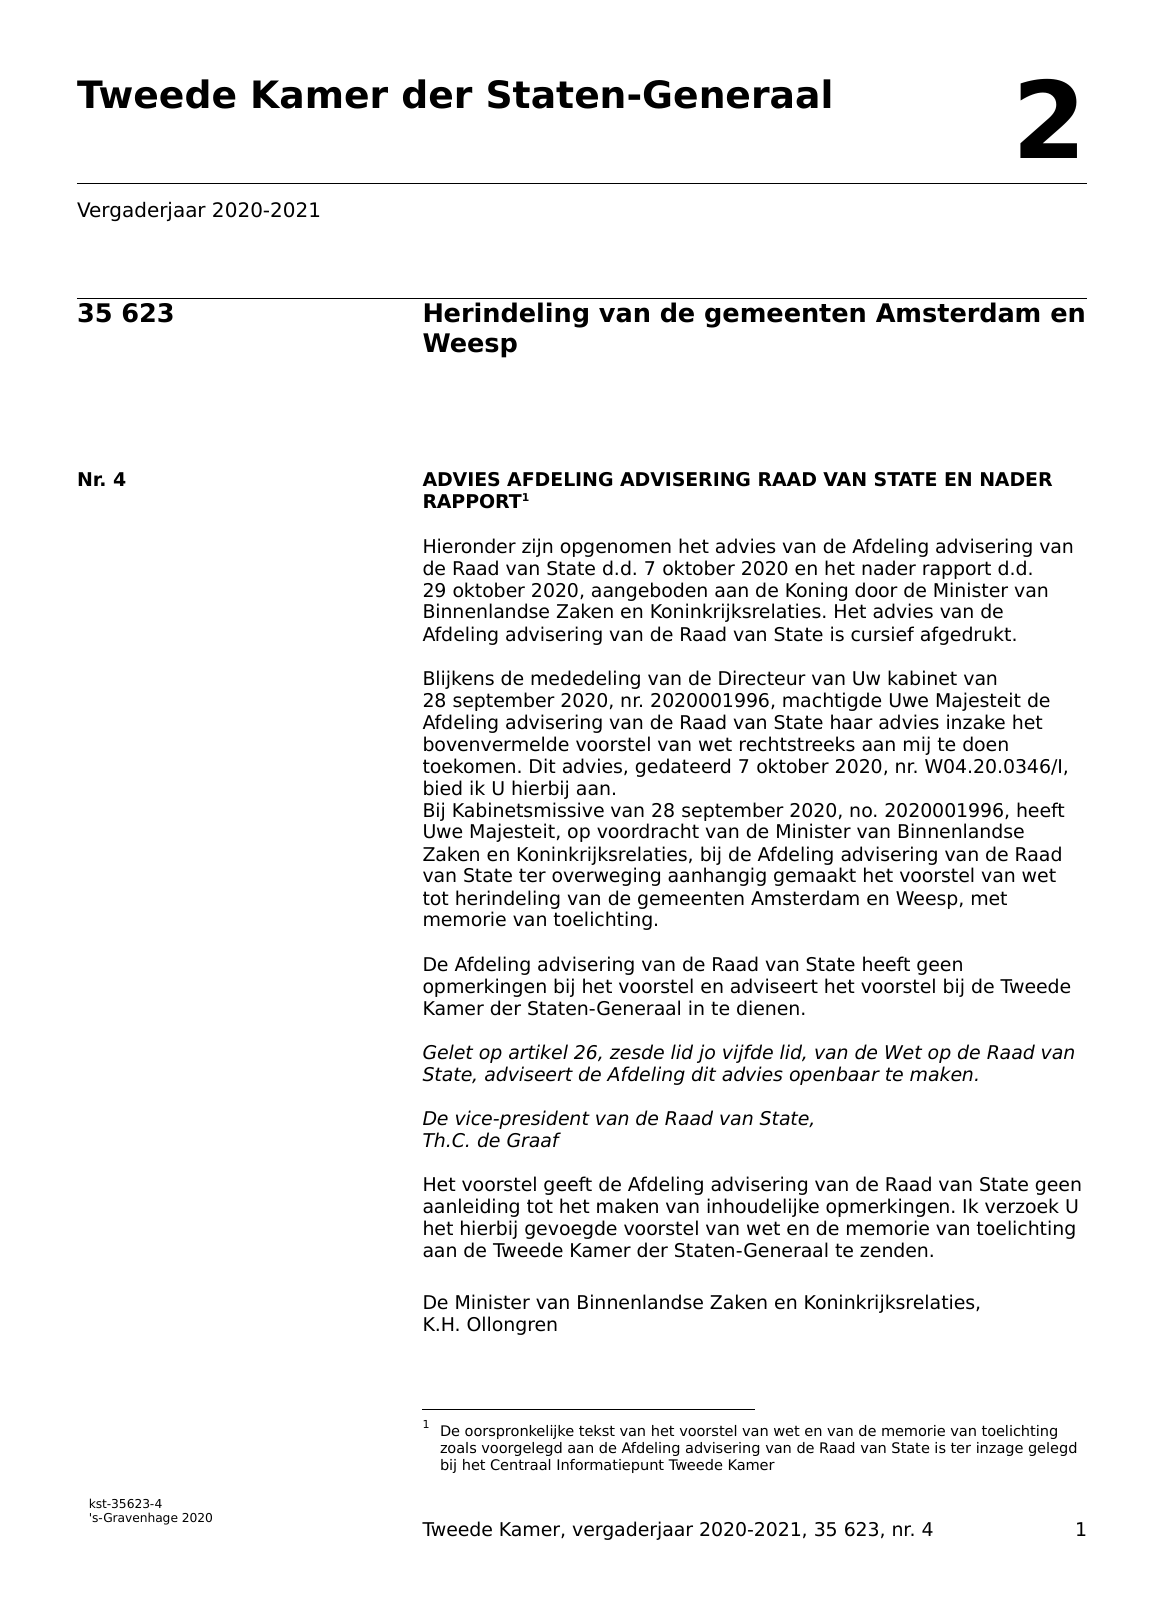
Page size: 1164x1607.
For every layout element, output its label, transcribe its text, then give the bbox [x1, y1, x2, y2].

text De oorspronkelijke tekst van het voorstel van wet en van de memorie van toelichting zoals voorgelegd aan de Afdeling advisering van de Raad van State is ter inzage gelegd bij het Centraal Informatiepunt Tweede Kamer [422, 1418, 1087, 1474]
text De vice-president van de Raad van State, [422, 1108, 1087, 1130]
table_header Tweede Kamer der Staten-Generaal [77, 59, 886, 183]
table_header 2 [886, 59, 1087, 183]
text Gelet op artikel 26, zesde lid jo vijfde lid, van de Wet op de Raad van State, adviseert de Afdeling dit advies openbaar te maken. [422, 1042, 1087, 1086]
subtitle Nr. 4 ADVIES AFDELING ADVISERING RAAD VAN STATE EN NADER RAPPORT [77, 469, 1087, 513]
text Bij Kabinetsmissive van 28 september 2020, no. 2020001996, heeft Uwe Majesteit, op voordracht van de Minister van Binnenlandse Zaken en Koninkrijksrelaties, bij de Afdeling advisering van de Raad van State ter overweging aanhangig gemaakt het voorstel van wet tot herindeling van de gemeenten Amsterdam en Weesp, met memorie van toelichting. [422, 799, 1087, 931]
subtitle 35 623 Herindeling van de gemeenten Amsterdam en Weesp [77, 299, 1087, 358]
table_cell Vergaderjaar 2020-2021 [77, 184, 1087, 298]
text Het voorstel geeft de Afdeling advisering van de Raad van State geen aanleiding tot het maken van inhoudelijke opmerkingen. Ik verzoek U het hierbij gevoegde voorstel van wet en de memorie van toelichting aan de Tweede Kamer der Staten-Generaal te zenden. [422, 1174, 1087, 1262]
text Blijkens de mededeling van de Directeur van Uw kabinet van 28 september 2020, nr. 2020001996, machtigde Uwe Majesteit de Afdeling advisering van de Raad van State haar advies inzake het bovenvermelde voorstel van wet rechtstreeks aan mij te doen toekomen. Dit advies, gedateerd 7 oktober 2020, nr. W04.20.0346/I, bied ik U hierbij aan. [422, 668, 1087, 799]
text Hieronder zijn opgenomen het advies van de Afdeling advisering van de Raad van State d.d. 7 oktober 2020 en het nader rapport d.d. 29 oktober 2020, aangeboden aan de Koning door de Minister van Binnenlandse Zaken en Koninkrijksrelaties. Het advies van de Afdeling advisering van de Raad van State is cursief afgedrukt. [422, 536, 1087, 645]
text Th.C. de Graaf [422, 1130, 1087, 1152]
text De Afdeling advisering van de Raad van State heeft geen opmerkingen bij het voorstel en adviseert het voorstel bij de Tweede Kamer der Staten-Generaal in te dienen. [422, 953, 1087, 1019]
text kst-35623-4 [88, 1497, 323, 1511]
text 's-Gravenhage 2020 [88, 1511, 323, 1525]
text De Minister van Binnenlandse Zaken en Koninkrijksrelaties, K.H. Ollongren [422, 1292, 1087, 1336]
